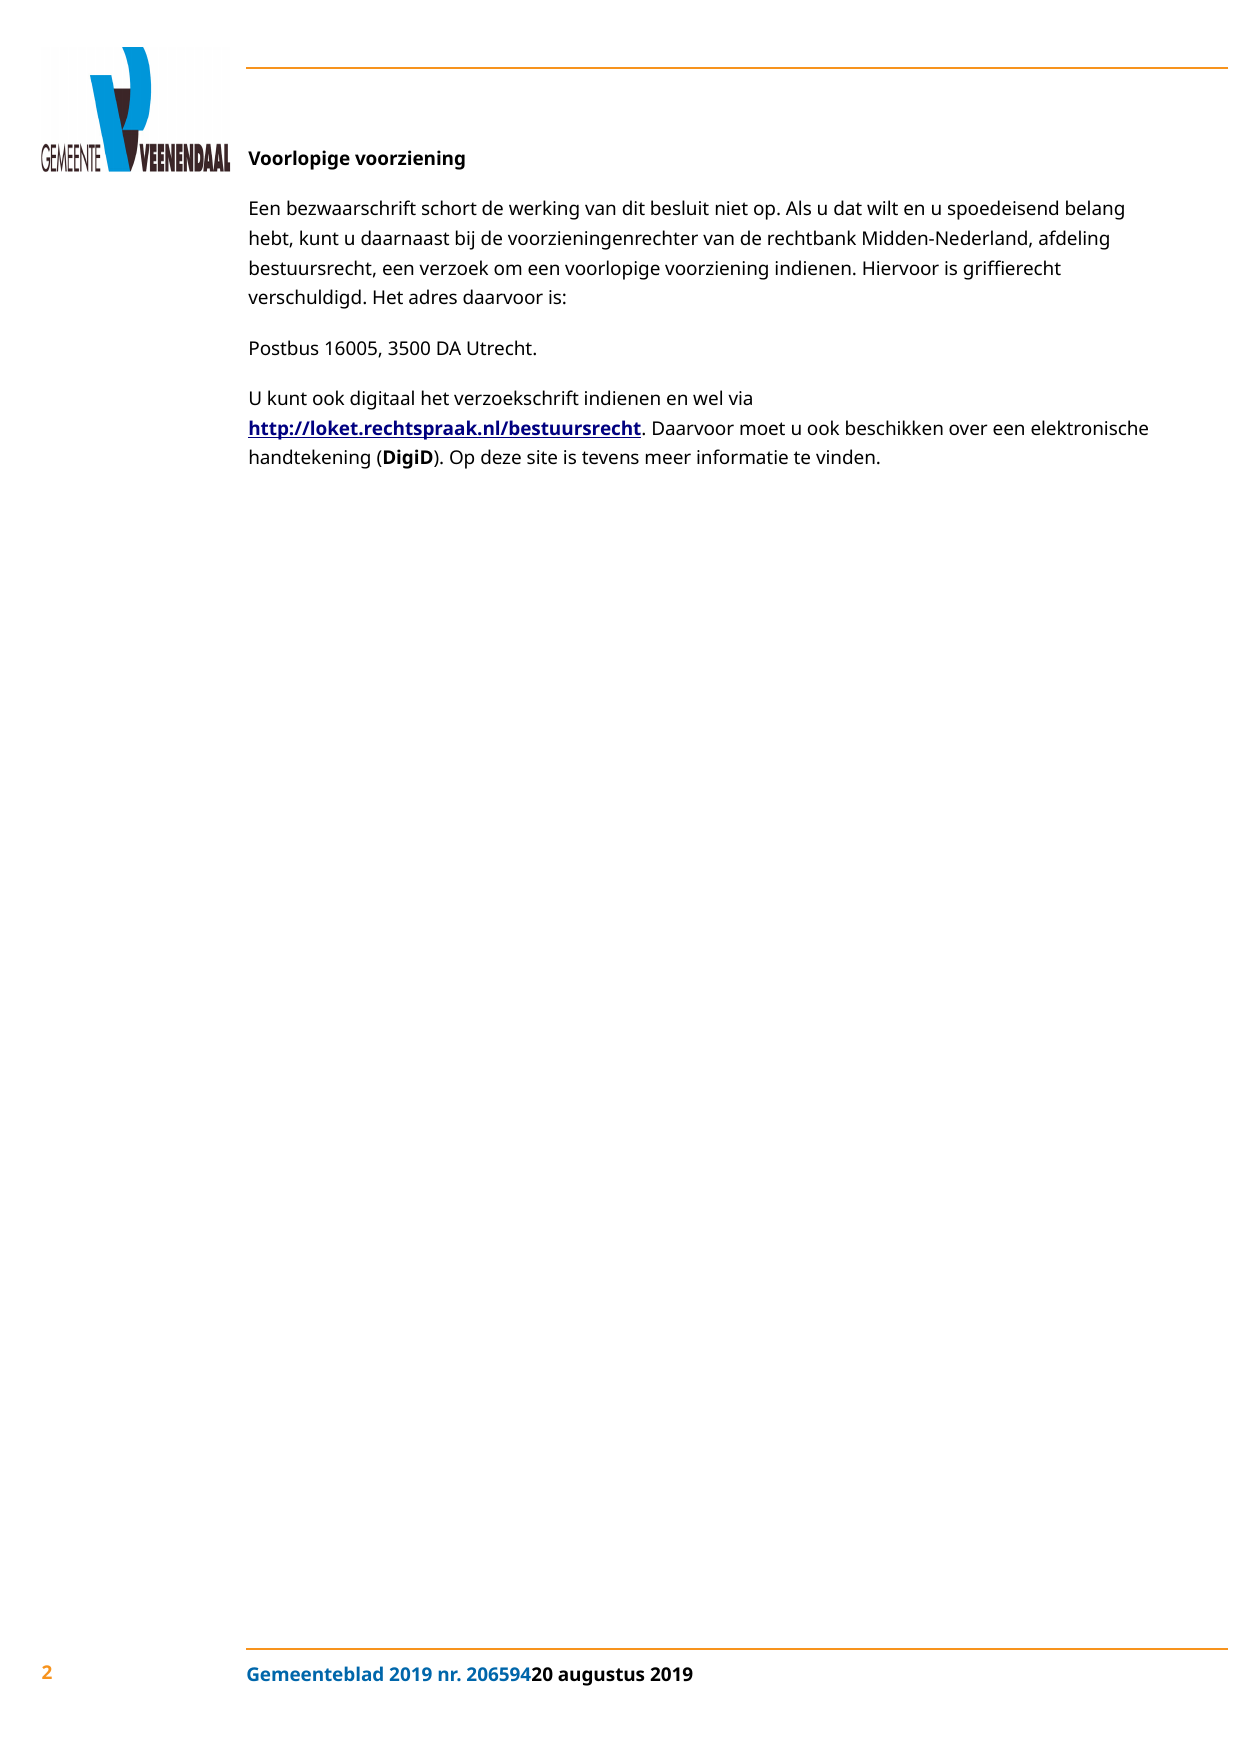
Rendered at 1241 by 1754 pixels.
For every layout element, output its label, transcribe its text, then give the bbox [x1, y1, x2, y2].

text Voorlopige voorziening [248, 145, 1152, 171]
text Een bezwaarschrift schort de werking van dit besluit niet op. Als u dat wilt en u spoedeisend belang hebt, kunt u daarnaast bij de voorzieningenrechter van de rechtbank Midden-Nederland, afdeling bestuursrecht, een verzoek om een voorlopige voorziening indienen. Hiervoor is griffierecht verschuldigd. Het adres daarvoor is: [248, 196, 1152, 310]
picture [41, 47, 130, 172]
picture [123, 47, 231, 172]
text U kunt ook digitaal het verzoekschrift indienen en wel via http://loket.rechtspraak.nl/bestuursrecht. Daarvoor moet u ook beschikken over een elektronische handtekening (DigiD). Op deze site is tevens meer informatie te vinden. [248, 385, 1152, 470]
text Postbus 16005, 3500 DA Utrecht. [248, 335, 1152, 361]
